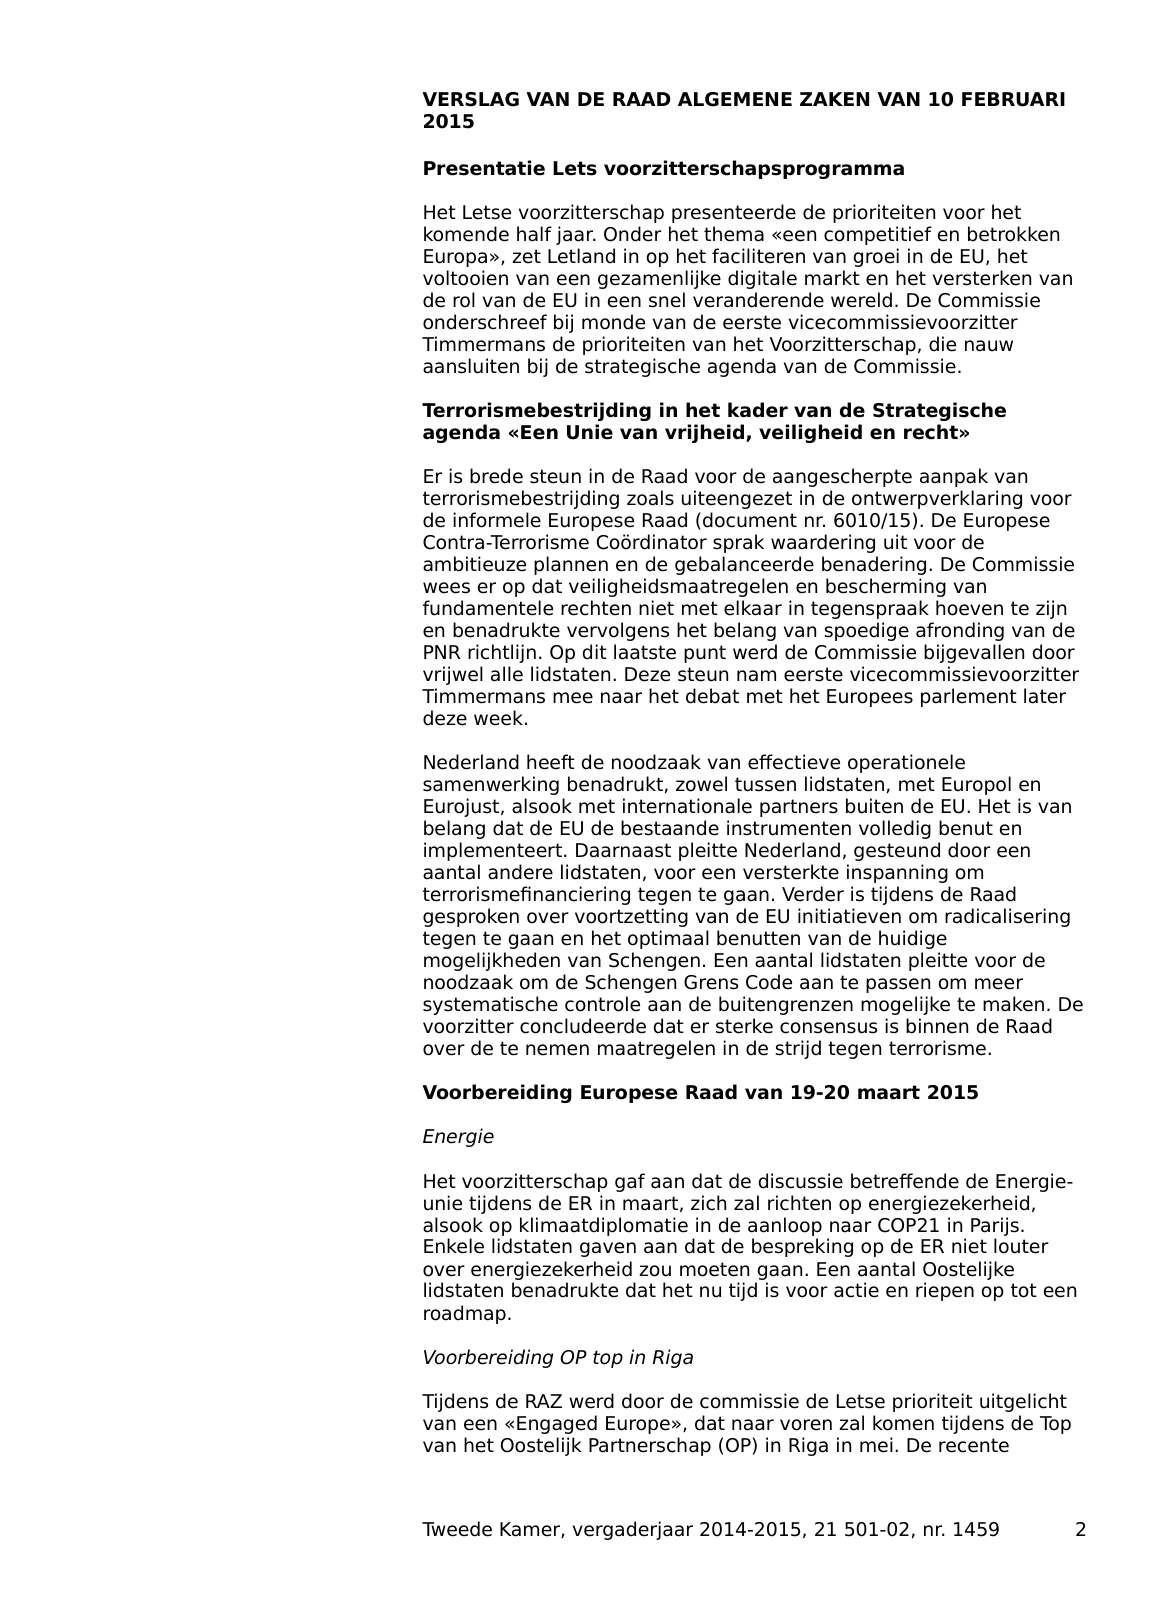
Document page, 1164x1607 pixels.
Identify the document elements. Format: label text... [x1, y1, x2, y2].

text Het Letse voorzitterschap presenteerde de prioriteiten voor het komende half jaar. Onder het thema «een competitief en betrokken Europa», zet Letland in op het faciliteren van groei in de EU, het voltooien van een gezamenlijke digitale markt en het versterken van de rol van de EU in een snel veranderende wereld. De Commissie onderschreef bij monde van de eerste vicecommissievoorzitter Timmermans de prioriteiten van het Voorzitterschap, die nauw aansluiten bij de strategische agenda van de Commissie. [422, 202, 1087, 378]
text Tijdens de RAZ werd door de commissie de Letse prioriteit uitgelicht van een «Engaged Europe», dat naar voren zal komen tijdens de Top van het Oostelijk Partnerschap (OP) in Riga in mei. De recente [422, 1391, 1087, 1457]
subtitle Voorbereiding OP top in Riga [422, 1347, 1087, 1368]
subtitle Voorbereiding Europese Raad van 19-20 maart 2015 [422, 1082, 1087, 1104]
subtitle Terrorismebestrijding in het kader van de Strategische agenda «Een Unie van vrijheid, veiligheid en recht» [422, 400, 1087, 444]
text Er is brede steun in de Raad voor de aangescherpte aanpak van terrorismebestrijding zoals uiteengezet in de ontwerpverklaring voor de informele Europese Raad (document nr. 6010/15). De Europese Contra-Terrorisme Coördinator sprak waardering uit voor de ambitieuze plannen en de gebalanceerde benadering. De Commissie wees er op dat veiligheidsmaatregelen en bescherming van fundamentele rechten niet met elkaar in tegenspraak hoeven te zijn en benadrukte vervolgens het belang van spoedige afronding van de PNR richtlijn. Op dit laatste punt werd de Commissie bijgevallen door vrijwel alle lidstaten. Deze steun nam eerste vicecommissievoorzitter Timmermans mee naar het debat met het Europees parlement later deze week. [422, 466, 1087, 730]
subtitle VERSLAG VAN DE RAAD ALGEMENE ZAKEN VAN 10 FEBRUARI 2015 [422, 89, 1087, 133]
subtitle Presentatie Lets voorzitterschapsprogramma [422, 158, 1087, 180]
text Het voorzitterschap gaf aan dat de discussie betreffende de Energie-unie tijdens de ER in maart, zich zal richten op energiezekerheid, alsook op klimaatdiplomatie in de aanloop naar COP21 in Parijs. Enkele lidstaten gaven aan dat de bespreking op de ER niet louter over energiezekerheid zou moeten gaan. Een aantal Oostelijke lidstaten benadrukte dat het nu tijd is voor actie en riepen op tot een roadmap. [422, 1171, 1087, 1324]
text Nederland heeft de noodzaak van effectieve operationele samenwerking benadrukt, zowel tussen lidstaten, met Europol en Eurojust, alsook met internationale partners buiten de EU. Het is van belang dat de EU de bestaande instrumenten volledig benut en implementeert. Daarnaast pleitte Nederland, gesteund door een aantal andere lidstaten, voor een versterkte inspanning om terrorismefinanciering tegen te gaan. Verder is tijdens de Raad gesproken over voortzetting van de EU initiatieven om radicalisering tegen te gaan en het optimaal benutten van de huidige mogelijkheden van Schengen. Een aantal lidstaten pleitte voor de noodzaak om de Schengen Grens Code aan te passen om meer systematische controle aan de buitengrenzen mogelijke te maken. De voorzitter concludeerde dat er sterke consensus is binnen de Raad over de te nemen maatregelen in de strijd tegen terrorisme. [422, 752, 1087, 1060]
subtitle Energie [422, 1126, 1087, 1148]
